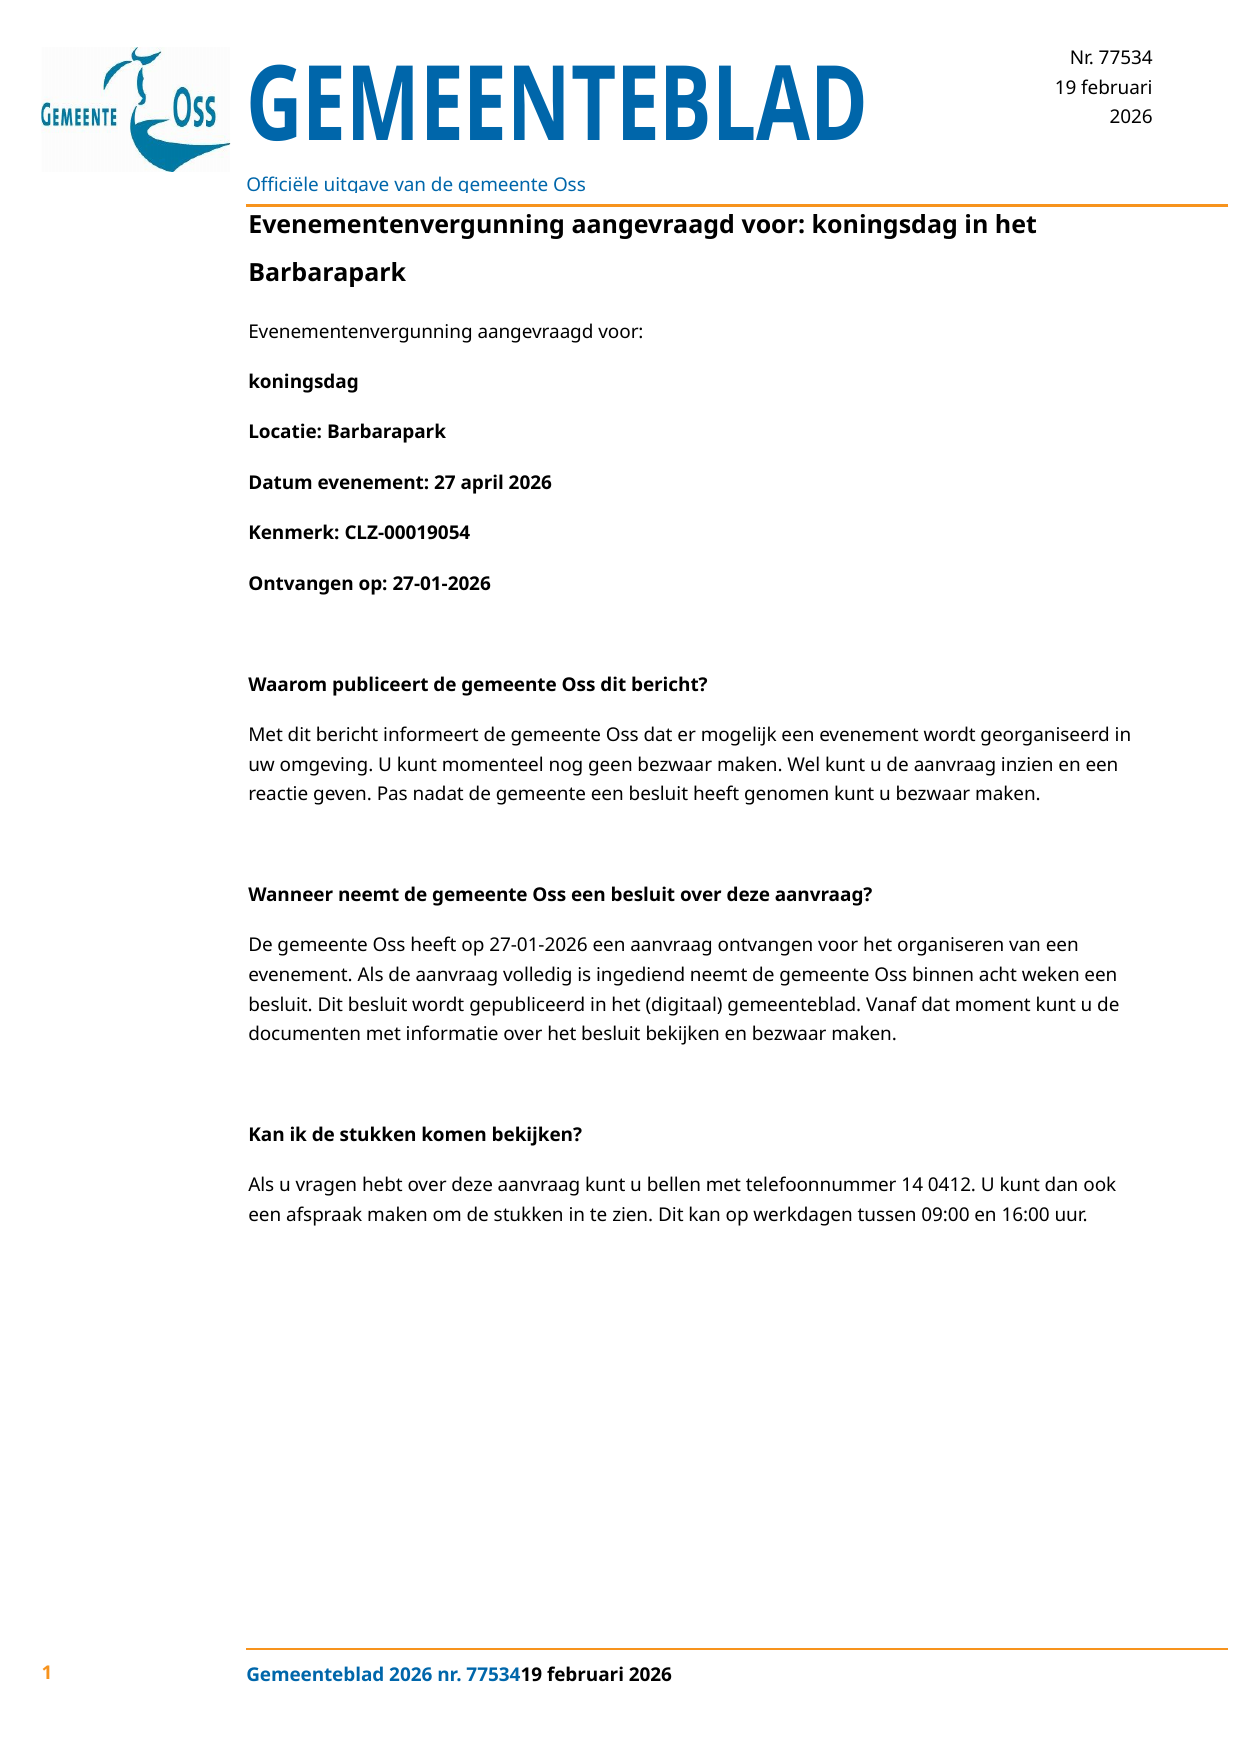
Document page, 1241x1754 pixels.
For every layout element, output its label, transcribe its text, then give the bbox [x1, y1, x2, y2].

text koningsdag [248, 368, 1152, 394]
text De gemeente Oss heeft op 27-01-2026 een aanvraag ontvangen voor het organiseren van een evenement. Als de aanvraag volledig is ingediend neemt de gemeente Oss binnen acht weken een besluit. Dit besluit wordt gepubliceerd in het (digitaal) gemeenteblad. Vanaf dat moment kunt u de documenten met informatie over het besluit bekijken en bezwaar maken. [248, 932, 1152, 1046]
text Evenementenvergunning aangevraagd voor: koningsdag in het Barbarapark [248, 207, 1152, 288]
text Kan ik de stukken komen bekijken? [248, 1121, 1152, 1147]
text Datum evenement: 27 april 2026 [248, 469, 1152, 495]
text Evenementenvergunning aangevraagd voor: [248, 318, 1152, 344]
text Met dit bericht informeert de gemeente Oss dat er mogelijk een evenement wordt georganiseerd in uw omgeving. U kunt momenteel nog geen bezwaar maken. Wel kunt u de aanvraag inzien en een reactie geven. Pas nadat de gemeente een besluit heeft genomen kunt u bezwaar maken. [248, 721, 1152, 806]
picture [41, 47, 231, 172]
text Als u vragen hebt over deze aanvraag kunt u bellen met telefoonnummer 14 0412. U kunt dan ook een afspraak maken om de stukken in te zien. Dit kan op werkdagen tussen 09:00 en 16:00 uur. [248, 1172, 1152, 1227]
text Ontvangen op: 27-01-2026 [248, 570, 1152, 596]
text Locatie: Barbarapark [248, 419, 1152, 444]
text Waarom publiceert de gemeente Oss dit bericht? [248, 671, 1152, 697]
text Kenmerk: CLZ-00019054 [248, 519, 1152, 545]
text Wanneer neemt de gemeente Oss een besluit over deze aanvraag? [248, 881, 1152, 907]
